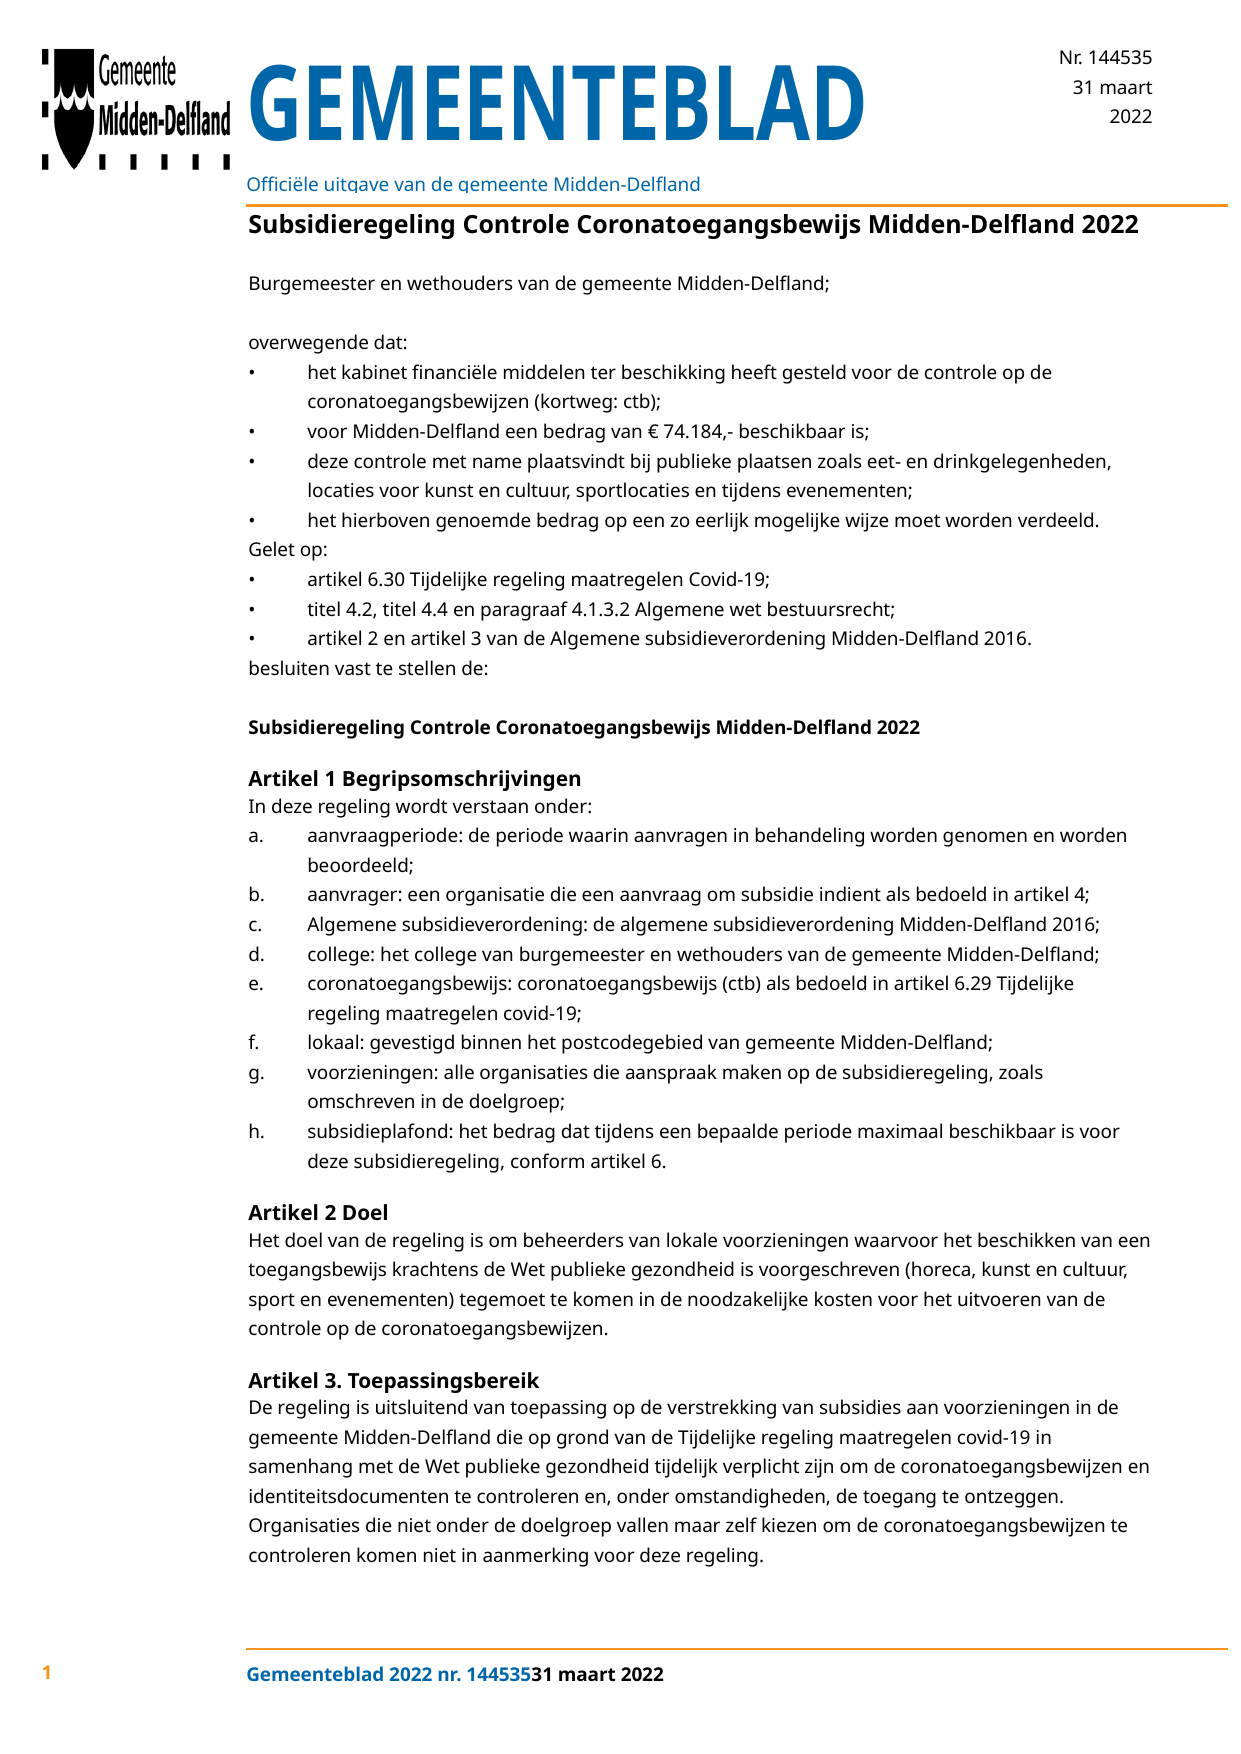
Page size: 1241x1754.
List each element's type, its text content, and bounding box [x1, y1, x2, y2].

list aanvrager: een organisatie die een aanvraag om subsidie indient als bedoeld in artikel 4; [248, 882, 1152, 907]
text Artikel 3. Toepassingsbereik [248, 1366, 1152, 1394]
list titel 4.2, titel 4.4 en paragraaf 4.1.3.2 Algemene wet bestuursrecht; [248, 596, 1152, 621]
list lokaal: gevestigd binnen het postcodegebied van gemeente Midden-Delfland; [248, 1029, 1152, 1055]
list het hierboven genoemde bedrag op een zo eerlijk mogelijke wijze moet worden verdeeld. [248, 507, 1152, 533]
text In deze regeling wordt verstaan onder: [248, 793, 1152, 819]
list college: het college van burgemeester en wethouders van de gemeente Midden-Delfland; [248, 941, 1152, 967]
picture [41, 47, 231, 172]
text Burgemeester en wethouders van de gemeente Midden-Delfland; [248, 270, 1152, 296]
list deze controle met name plaatsvindt bij publieke plaatsen zoals eet- en drinkgelegenheden, locaties voor kunst en cultuur, sportlocaties en tijdens evenementen; [248, 448, 1152, 503]
list artikel 6.30 Tijdelijke regeling maatregelen Covid-19; [248, 566, 1152, 592]
text Subsidieregeling Controle Coronatoegangsbewijs Midden-Delfland 2022 [248, 207, 1152, 241]
text besluiten vast te stellen de: [248, 655, 1152, 681]
list aanvraagperiode: de periode waarin aanvragen in behandeling worden genomen en worden beoordeeld; [248, 822, 1152, 878]
list subsidieplafond: het bedrag dat tijdens een bepaalde periode maximaal beschikbaar is voor deze subsidieregeling, conform artikel 6. [248, 1118, 1152, 1174]
text overwegende dat: [248, 329, 1152, 355]
list artikel 2 en artikel 3 van de Algemene subsidieverordening Midden-Delfland 2016. [248, 625, 1152, 651]
text Subsidieregeling Controle Coronatoegangsbewijs Midden-Delfland 2022 [248, 714, 1152, 740]
list het kabinet financiële middelen ter beschikking heeft gesteld voor de controle op de coronatoegangsbewijzen (kortweg: ctb); [248, 359, 1152, 414]
text Artikel 2 Doel [248, 1198, 1152, 1227]
list coronatoegangsbewijs: coronatoegangsbewijs (ctb) als bedoeld in artikel 6.29 Tijdelijke regeling maatregelen covid-19; [248, 970, 1152, 1026]
list voorzieningen: alle organisaties die aanspraak maken op de subsidieregeling, zoals omschreven in de doelgroep; [248, 1059, 1152, 1114]
text Gelet op: [248, 537, 1152, 562]
text Het doel van de regeling is om beheerders van lokale voorzieningen waarvoor het beschikken van een toegangsbewijs krachtens de Wet publieke gezondheid is voorgeschreven (horeca, kunst en cultuur, sport en evenementen) tegemoet te komen in de noodzakelijke kosten voor het uitvoeren van de controle op de coronatoegangsbewijzen. [248, 1227, 1152, 1341]
text De regeling is uitsluitend van toepassing op de verstrekking van subsidies aan voorzieningen in de gemeente Midden-Delfland die op grond van de Tijdelijke regeling maatregelen covid-19 in samenhang met de Wet publieke gezondheid tijdelijk verplicht zijn om de coronatoegangsbewijzen en identiteitsdocumenten te controleren en, onder omstandigheden, de toegang te ontzeggen. Organisaties die niet onder de doelgroep vallen maar zelf kiezen om de coronatoegangsbewijzen te controleren komen niet in aanmerking voor deze regeling. [248, 1394, 1152, 1568]
text Artikel 1 Begripsomschrijvingen [248, 764, 1152, 793]
list Algemene subsidieverordening: de algemene subsidieverordening Midden-Delfland 2016; [248, 911, 1152, 937]
list voor Midden-Delfland een bedrag van € 74.184,- beschikbaar is; [248, 418, 1152, 444]
